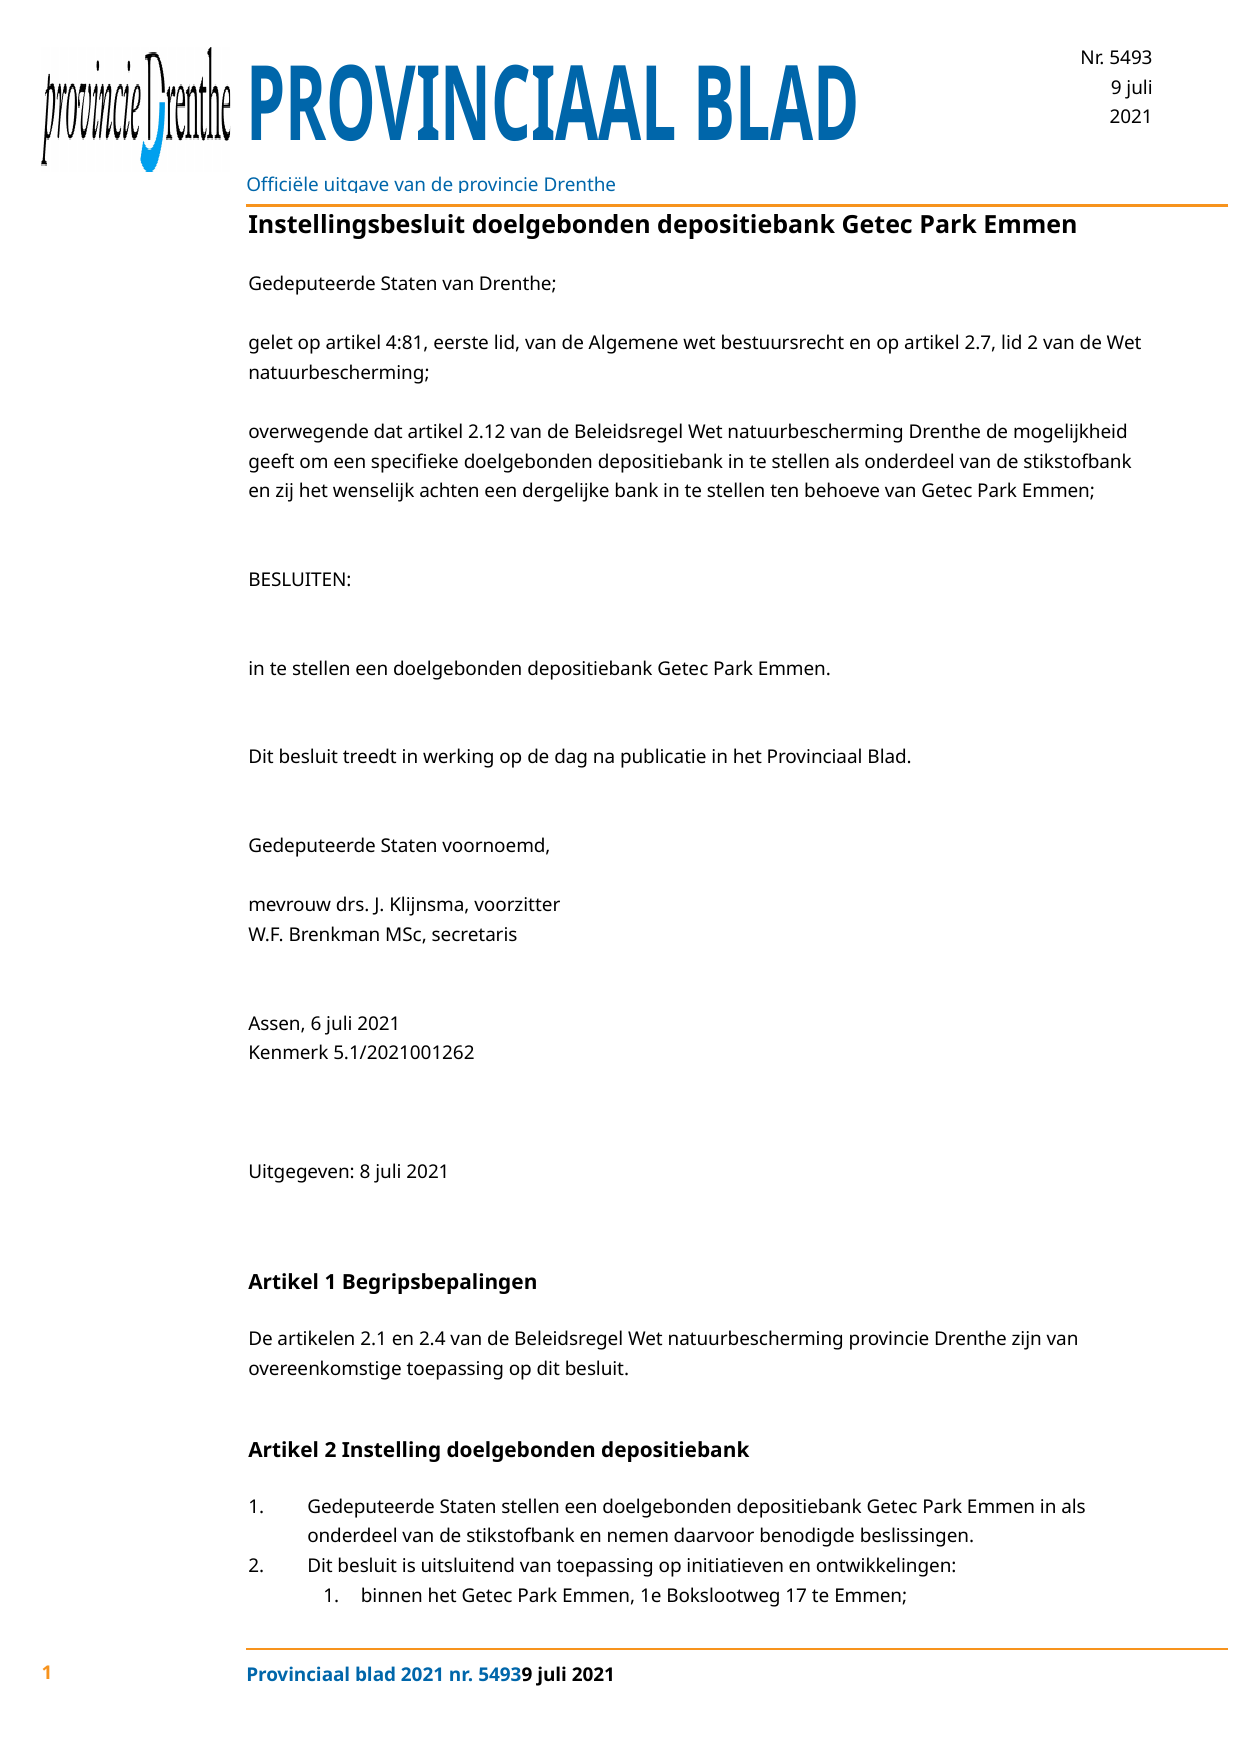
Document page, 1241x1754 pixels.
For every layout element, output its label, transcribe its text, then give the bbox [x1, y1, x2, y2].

text Dit besluit treedt in werking op de dag na publicatie in het Provinciaal Blad. [248, 744, 1152, 769]
text De artikelen 2.1 en 2.4 van de Beleidsregel Wet natuurbescherming provincie Drenthe zijn van overeenkomstige toepassing op dit besluit. [248, 1325, 1152, 1381]
text BESLUITEN: [248, 566, 1152, 592]
list binnen het Getec Park Emmen, 1e Bokslootweg 17 te Emmen; [323, 1582, 1152, 1607]
text gelet op artikel 4:81, eerste lid, van de Algemene wet bestuursrecht en op artikel 2.7, lid 2 van de Wet natuurbescherming; [248, 329, 1152, 385]
text Gedeputeerde Staten voornoemd, [248, 832, 1152, 858]
text Uitgegeven: 8 juli 2021 [248, 1158, 1152, 1183]
text in te stellen een doelgebonden depositiebank Getec Park Emmen. [248, 655, 1152, 681]
list Gedeputeerde Staten stellen een doelgebonden depositiebank Getec Park Emmen in als onderdeel van de stikstofbank en nemen daarvoor benodigde beslissingen. [248, 1493, 1152, 1548]
text W.F. Brenkman MSc, secretaris [248, 921, 1152, 947]
picture [41, 47, 231, 172]
text Assen, 6 juli 2021 [248, 1010, 1152, 1036]
list Dit besluit is uitsluitend van toepassing op initiatieven en ontwikkelingen: [248, 1552, 1152, 1578]
text Instellingsbesluit doelgebonden depositiebank Getec Park Emmen [248, 207, 1152, 241]
text Gedeputeerde Staten van Drenthe; [248, 270, 1152, 296]
text Kenmerk 5.1/2021001262 [248, 1039, 1152, 1065]
text overwegende dat artikel 2.12 van de Beleidsregel Wet natuurbescherming Drenthe de mogelijkheid geeft om een specifieke doelgebonden depositiebank in te stellen als onderdeel van de stikstofbank en zij het wenselijk achten een dergelijke bank in te stellen ten behoeve van Getec Park Emmen; [248, 418, 1152, 503]
text mevrouw drs. J. Klijnsma, voorzitter [248, 892, 1152, 917]
text Artikel 2 Instelling doelgebonden depositiebank [248, 1435, 1152, 1463]
text Artikel 1 Begripsbepalingen [248, 1267, 1152, 1296]
